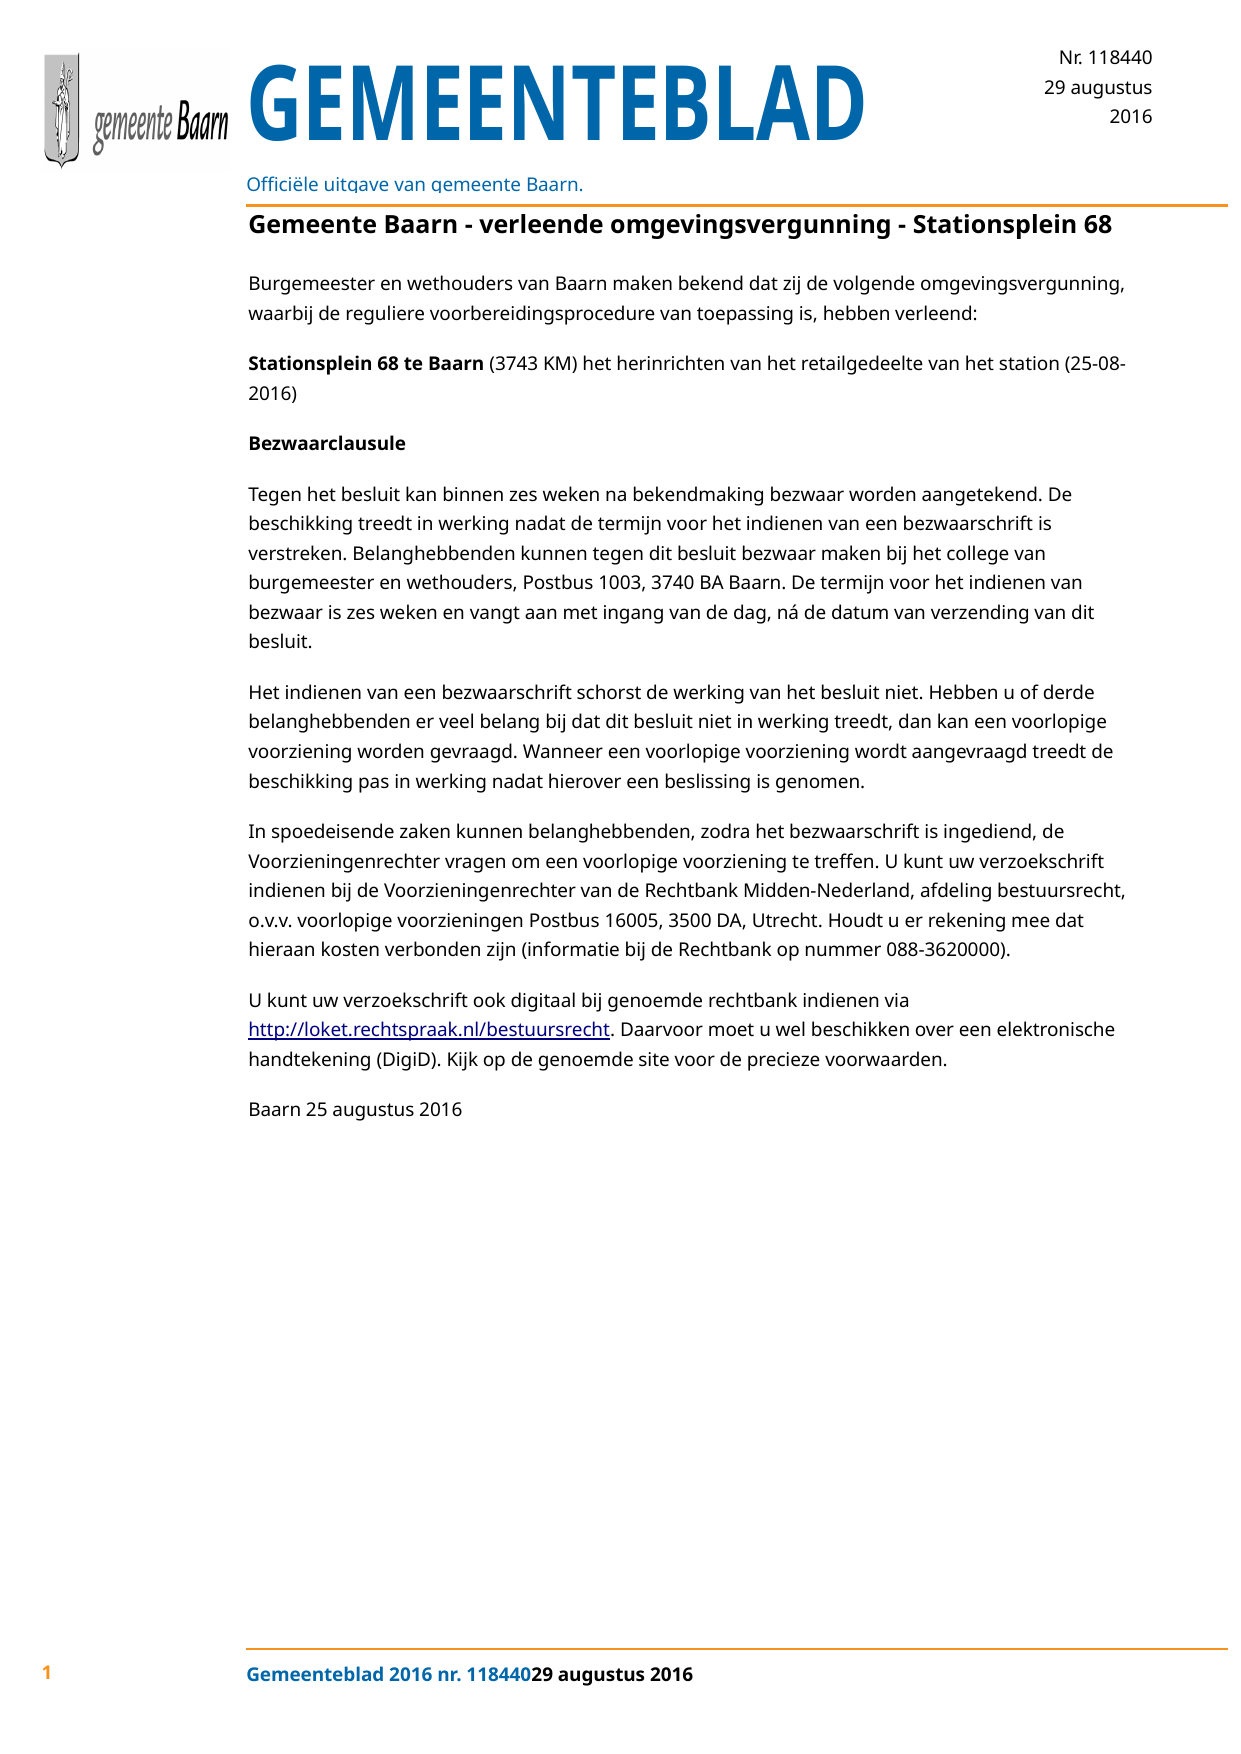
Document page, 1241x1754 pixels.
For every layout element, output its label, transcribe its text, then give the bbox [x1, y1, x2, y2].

text Gemeente Baarn - verleende omgevingsvergunning - Stationsplein 68 [248, 207, 1152, 241]
text Het indienen van een bezwaarschrift schorst de werking van het besluit niet. Hebben u of derde belanghebbenden er veel belang bij dat dit besluit niet in werking treedt, dan kan een voorlopige voorziening worden gevraagd. Wanneer een voorlopige voorziening wordt aangevraagd treedt de beschikking pas in werking nadat hierover een beslissing is genomen. [248, 679, 1152, 793]
text Stationsplein 68 te Baarn (3743 KM) het herinrichten van het retailgedeelte van het station (25-08-2016) [248, 350, 1152, 406]
text In spoedeisende zaken kunnen belanghebbenden, zodra het bezwaarschrift is ingediend, de Voorzieningenrechter vragen om een voorlopige voorziening te treffen. U kunt uw verzoekschrift indienen bij de Voorzieningenrechter van de Rechtbank Midden-Nederland, afdeling bestuursrecht, o.v.v. voorlopige voorzieningen Postbus 16005, 3500 DA, Utrecht. Houdt u er rekening mee dat hieraan kosten verbonden zijn (informatie bij de Rechtbank op nummer 088-3620000). [248, 818, 1152, 962]
picture [41, 47, 231, 172]
text U kunt uw verzoekschrift ook digitaal bij genoemde rechtbank indienen via http://loket.rechtspraak.nl/bestuursrecht. Daarvoor moet u wel beschikken over een elektronische handtekening (DigiD). Kijk op de genoemde site voor de precieze voorwaarden. [248, 987, 1152, 1072]
text Tegen het besluit kan binnen zes weken na bekendmaking bezwaar worden aangetekend. De beschikking treedt in werking nadat de termijn voor het indienen van een bezwaarschrift is verstreken. Belanghebbenden kunnen tegen dit besluit bezwaar maken bij het college van burgemeester en wethouders, Postbus 1003, 3740 BA Baarn. De termijn voor het indienen van bezwaar is zes weken en vangt aan met ingang van de dag, ná de datum van verzending van dit besluit. [248, 481, 1152, 654]
text Baarn 25 augustus 2016 [248, 1097, 1152, 1122]
text Burgemeester en wethouders van Baarn maken bekend dat zij de volgende omgevingsvergunning, waarbij de reguliere voorbereidingsprocedure van toepassing is, hebben verleend: [248, 270, 1152, 326]
text Bezwaarclausule [248, 430, 1152, 456]
